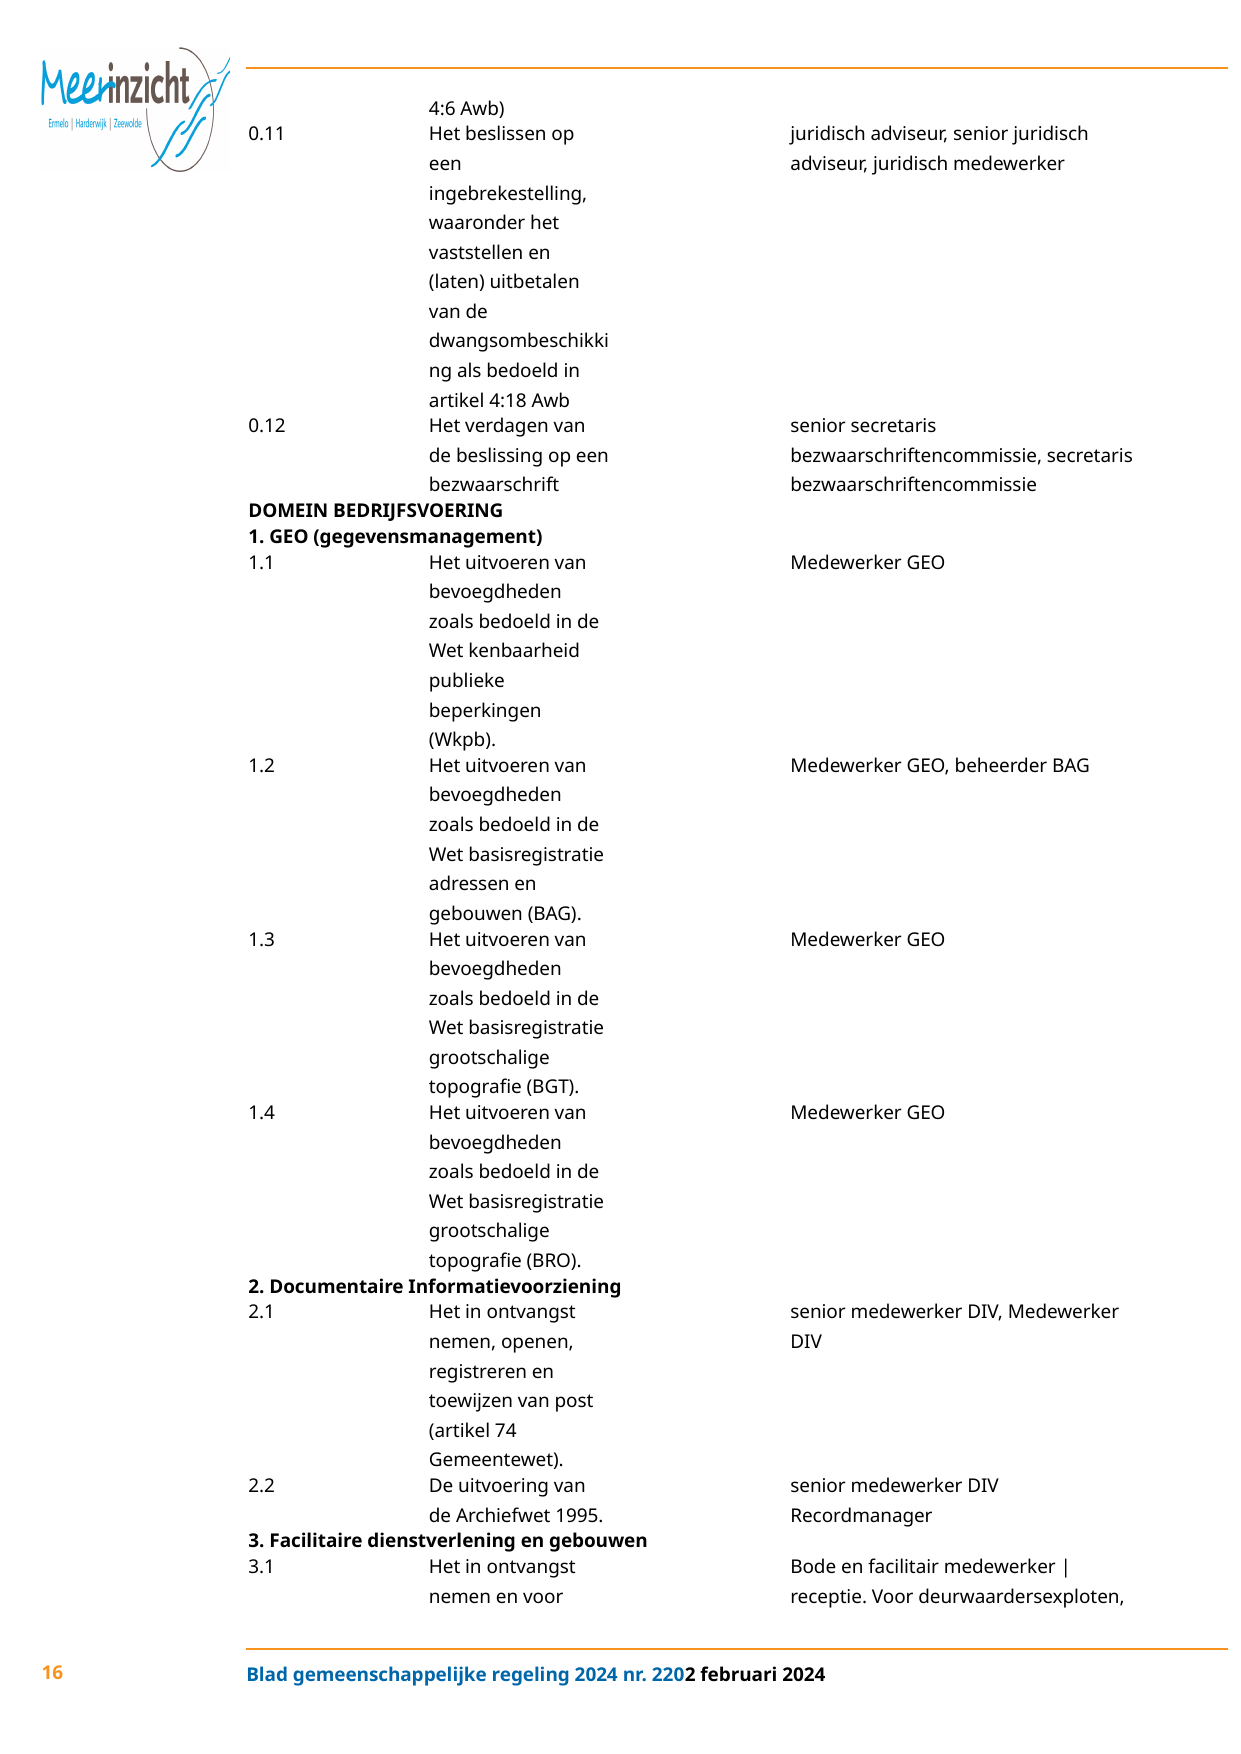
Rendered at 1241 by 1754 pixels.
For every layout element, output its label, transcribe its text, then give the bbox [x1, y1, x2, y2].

table_cell 1.3 [248, 926, 429, 1099]
table_cell [248, 95, 429, 121]
table_cell [609, 1299, 790, 1472]
table_cell 0.11 [248, 121, 429, 412]
table_cell 1.1 [248, 549, 429, 752]
table_cell Medewerker GEO [790, 1099, 1152, 1273]
table_cell 1.2 [248, 752, 429, 926]
table_cell DOMEIN BEDRIJFSVOERING [248, 498, 1152, 523]
table_cell Het uitvoeren van bevoegdheden zoals bedoeld in de Wet basisregistratie grootschalige topografie (BGT). [429, 926, 609, 1099]
table_cell Het in ontvangst nemen, openen, registreren en toewijzen van post (artikel 74 Gemeentewet). [429, 1299, 609, 1472]
table_cell [609, 121, 790, 412]
table_cell Het uitvoeren van bevoegdheden zoals bedoeld in de Wet kenbaarheid publieke beperkingen (Wkpb). [429, 549, 609, 752]
table_cell [790, 95, 1152, 121]
table_cell 2. Documentaire Informatievoorziening [248, 1273, 1152, 1299]
table_cell [609, 549, 790, 752]
picture [41, 47, 231, 172]
table_cell Het verdagen van de beslissing op een bezwaarschrift [429, 413, 609, 497]
table_cell 4:6 Awb) [429, 95, 609, 121]
table_cell [609, 1473, 790, 1528]
table_cell [609, 1099, 790, 1273]
table_cell Het beslissen op een ingebrekestelling, waaronder het vaststellen en (laten) uitbetalen van de dwangsombeschikking als bedoeld in artikel 4:18 Awb [429, 121, 609, 412]
table_cell 2.1 [248, 1299, 429, 1472]
table_cell 3.1 [248, 1554, 429, 1609]
table_cell 3. Facilitaire dienstverlening en gebouwen [248, 1528, 1152, 1553]
table_cell juridisch adviseur, senior juridisch adviseur, juridisch medewerker [790, 121, 1152, 412]
table_cell senior secretaris bezwaarschriftencommissie, secretaris bezwaarschriftencommissie [790, 413, 1152, 497]
table_cell Het in ontvangst nemen en voor [429, 1554, 609, 1609]
table_cell [609, 413, 790, 497]
table_cell 1.4 [248, 1099, 429, 1273]
table_cell Medewerker GEO [790, 926, 1152, 1099]
table_cell Het uitvoeren van bevoegdheden zoals bedoeld in de Wet basisregistratie adressen en gebouwen (BAG). [429, 752, 609, 926]
table_cell [609, 926, 790, 1099]
table_cell senior medewerker DIV, Medewerker DIV [790, 1299, 1152, 1472]
table_cell [609, 95, 790, 121]
table_cell Bode en facilitair medewerker | receptie. Voor deurwaardersexploten, [790, 1554, 1152, 1609]
table_cell [609, 1554, 790, 1609]
table_cell Medewerker GEO [790, 549, 1152, 752]
table_cell 2.2 [248, 1473, 429, 1528]
table_cell [609, 752, 790, 926]
table_cell Het uitvoeren van bevoegdheden zoals bedoeld in de Wet basisregistratie grootschalige topografie (BRO). [429, 1099, 609, 1273]
table_cell Medewerker GEO, beheerder BAG [790, 752, 1152, 926]
table_cell 1. GEO (gegevensmanagement) [248, 523, 1152, 549]
table_cell senior medewerker DIV Recordmanager [790, 1473, 1152, 1528]
table_cell De uitvoering van de Archiefwet 1995. [429, 1473, 609, 1528]
table_cell 0.12 [248, 413, 429, 497]
